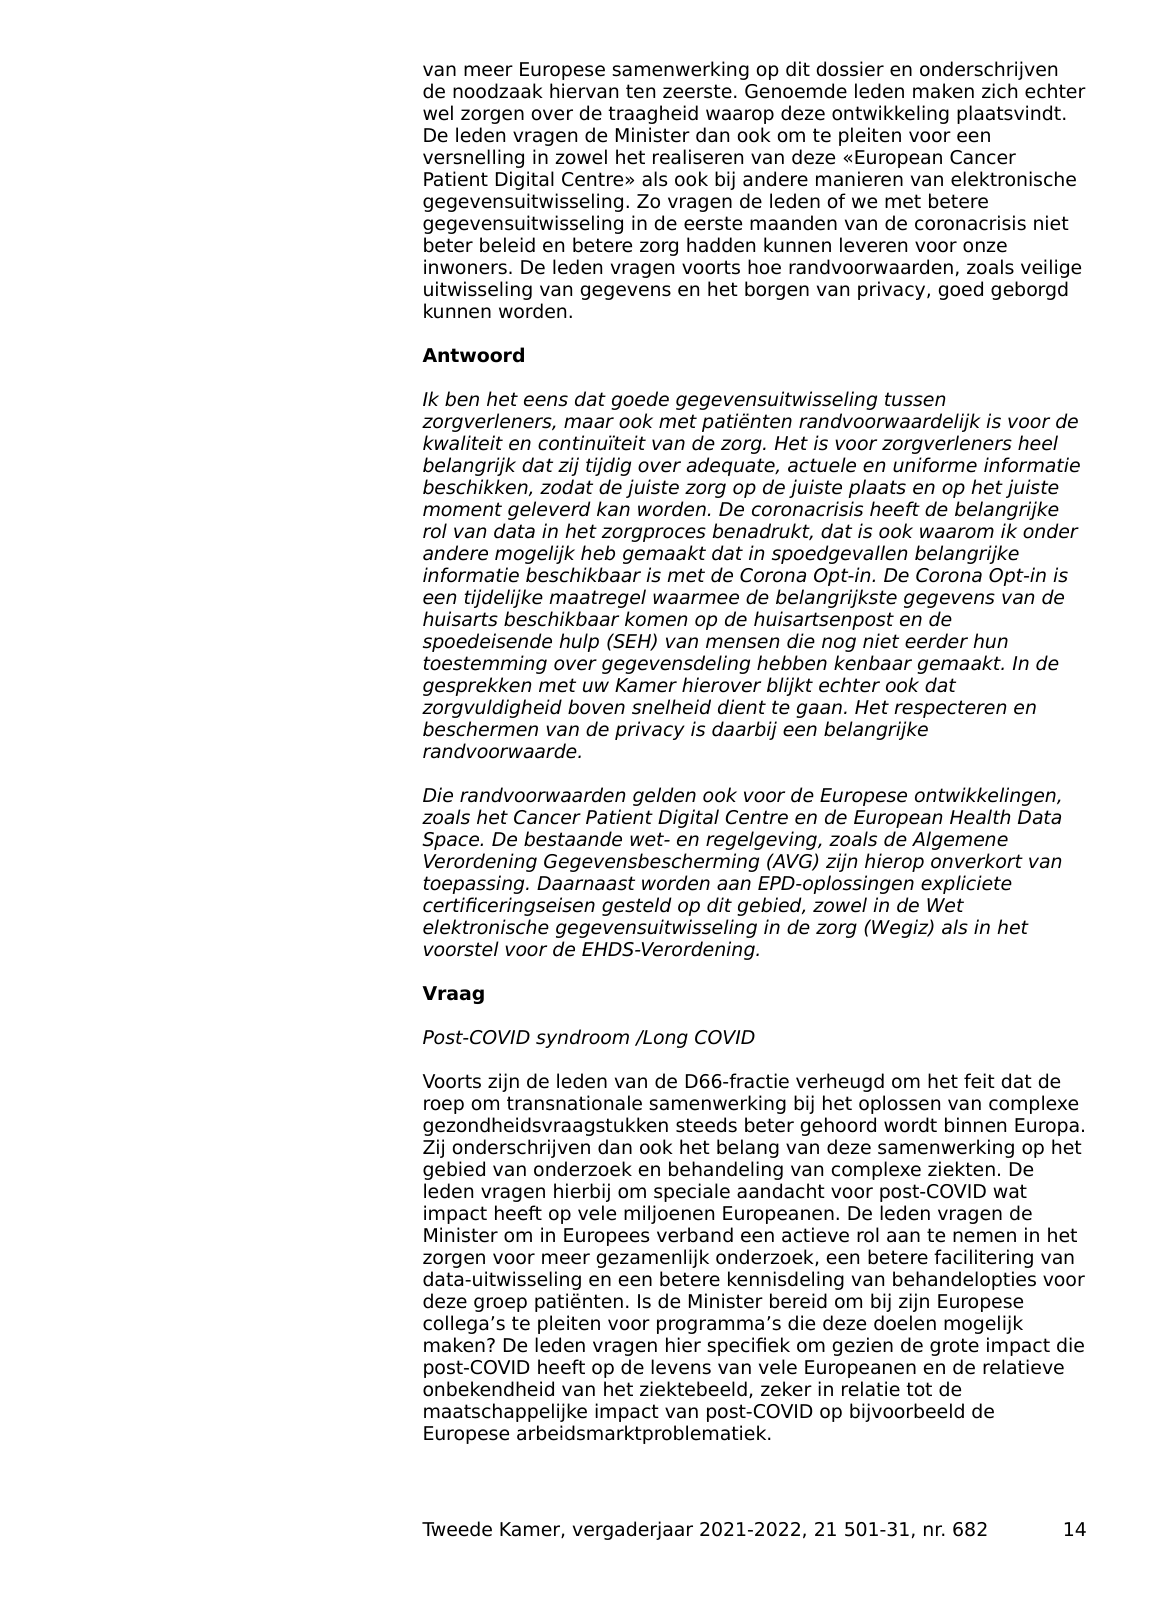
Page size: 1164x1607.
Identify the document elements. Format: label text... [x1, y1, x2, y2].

subtitle Post-COVID syndroom /Long COVID [422, 1027, 1087, 1049]
text Die randvoorwaarden gelden ook voor de Europese ontwikkelingen, zoals het Cancer Patient Digital Centre en de European Health Data Space. De bestaande wet- en regelgeving, zoals de Algemene Verordening Gegevensbescherming (AVG) zijn hierop onverkort van toepassing. Daarnaast worden aan EPD-oplossingen expliciete certificeringseisen gesteld op dit gebied, zowel in de Wet elektronische gegevensuitwisseling in de zorg (Wegiz) als in het voorstel voor de EHDS-Verordening. [422, 785, 1087, 961]
text van meer Europese samenwerking op dit dossier en onderschrijven de noodzaak hiervan ten zeerste. Genoemde leden maken zich echter wel zorgen over de traagheid waarop deze ontwikkeling plaatsvindt. De leden vragen de Minister dan ook om te pleiten voor een versnelling in zowel het realiseren van deze «European Cancer Patient Digital Centre» als ook bij andere manieren van elektronische gegevensuitwisseling. Zo vragen de leden of we met betere gegevensuitwisseling in de eerste maanden van de coronacrisis niet beter beleid en betere zorg hadden kunnen leveren voor onze inwoners. De leden vragen voorts hoe randvoorwaarden, zoals veilige uitwisseling van gegevens en het borgen van privacy, goed geborgd kunnen worden. [422, 59, 1087, 323]
text Ik ben het eens dat goede gegevensuitwisseling tussen zorgverleners, maar ook met patiënten randvoorwaardelijk is voor de kwaliteit en continuïteit van de zorg. Het is voor zorgverleners heel belangrijk dat zij tijdig over adequate, actuele en uniforme informatie beschikken, zodat de juiste zorg op de juiste plaats en op het juiste moment geleverd kan worden. De coronacrisis heeft de belangrijke rol van data in het zorgproces benadrukt, dat is ook waarom ik onder andere mogelijk heb gemaakt dat in spoedgevallen belangrijke informatie beschikbaar is met de Corona Opt-in. De Corona Opt-in is een tijdelijke maatregel waarmee de belangrijkste gegevens van de huisarts beschikbaar komen op de huisartsenpost en de spoedeisende hulp (SEH) van mensen die nog niet eerder hun toestemming over gegevensdeling hebben kenbaar gemaakt. In de gesprekken met uw Kamer hierover blijkt echter ook dat zorgvuldigheid boven snelheid dient te gaan. Het respecteren en beschermen van de privacy is daarbij een belangrijke randvoorwaarde. [422, 389, 1087, 763]
text Voorts zijn de leden van de D66-fractie verheugd om het feit dat de roep om transnationale samenwerking bij het oplossen van complexe gezondheidsvraagstukken steeds beter gehoord wordt binnen Europa. Zij onderschrijven dan ook het belang van deze samenwerking op het gebied van onderzoek en behandeling van complexe ziekten. De leden vragen hierbij om speciale aandacht voor post-COVID wat impact heeft op vele miljoenen Europeanen. De leden vragen de Minister om in Europees verband een actieve rol aan te nemen in het zorgen voor meer gezamenlijk onderzoek, een betere facilitering van data-uitwisseling en een betere kennisdeling van behandelopties voor deze groep patiënten. Is de Minister bereid om bij zijn Europese collega’s te pleiten voor programma’s die deze doelen mogelijk maken? De leden vragen hier specifiek om gezien de grote impact die post-COVID heeft op de levens van vele Europeanen en de relatieve onbekendheid van het ziektebeeld, zeker in relatie tot de maatschappelijke impact van post-COVID op bijvoorbeeld de Europese arbeidsmarktproblematiek. [422, 1071, 1087, 1445]
subtitle Antwoord [422, 345, 1087, 367]
subtitle Vraag [422, 983, 1087, 1005]
